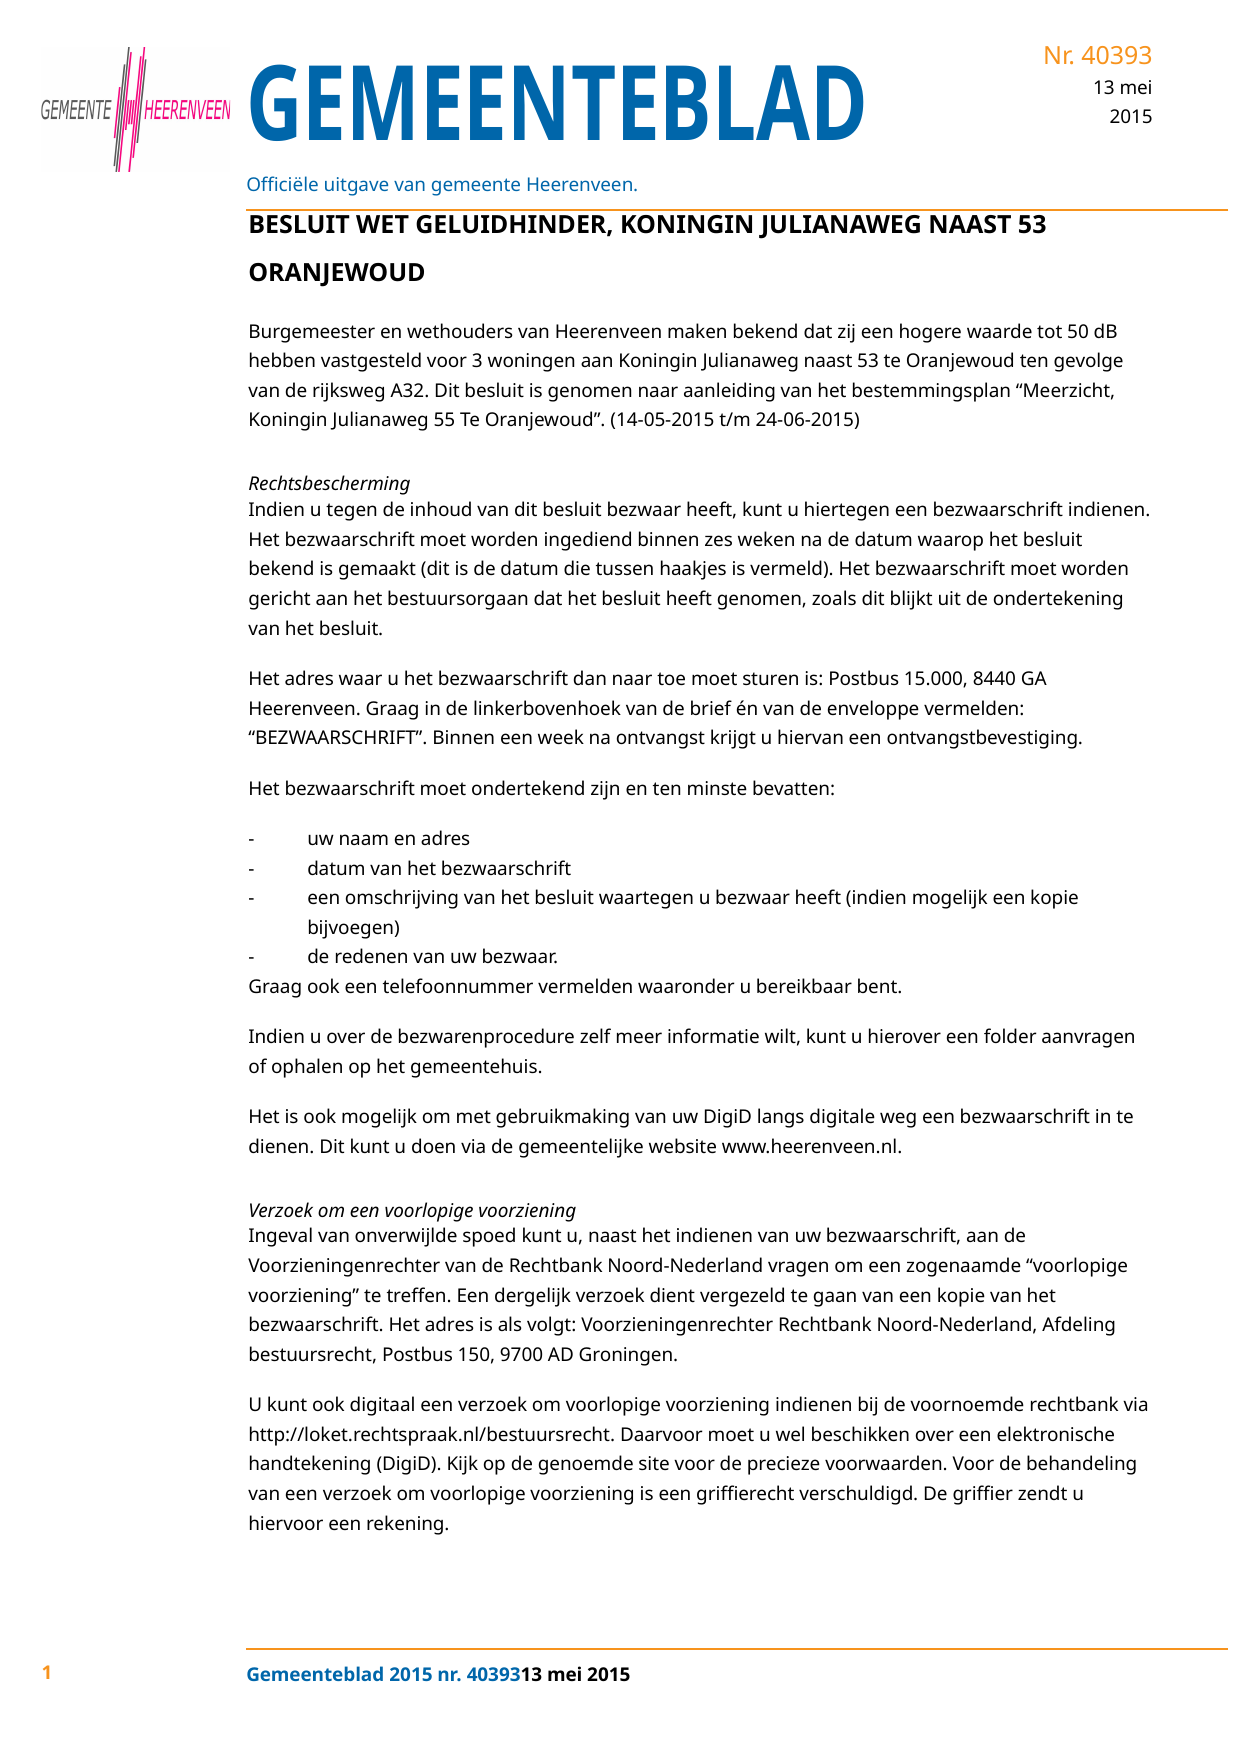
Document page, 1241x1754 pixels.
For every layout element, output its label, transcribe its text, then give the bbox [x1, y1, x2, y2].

list een omschrijving van het besluit waartegen u bezwaar heeft (indien mogelijk een kopie bijvoegen) [248, 884, 1152, 939]
text Indien u tegen de inhoud van dit besluit bezwaar heeft, kunt u hiertegen een bezwaarschrift indienen. Het bezwaarschrift moet worden ingediend binnen zes weken na de datum waarop het besluit bekend is gemaakt (dit is de datum die tussen haakjes is vermeld). Het bezwaarschrift moet worden gericht aan het bestuursorgaan dat het besluit heeft genomen, zoals dit blijkt uit de ondertekening van het besluit. [248, 496, 1152, 640]
list de redenen van uw bezwaar. [248, 943, 1152, 969]
picture [41, 47, 231, 172]
text Ingeval van onverwijlde spoed kunt u, naast het indienen van uw bezwaarschrift, aan de Voorzieningenrechter van de Rechtbank Noord-Nederland vragen om een zogenaamde “voorlopige voorziening” te treffen. Een dergelijk verzoek dient vergezeld te gaan van een kopie van het bezwaarschrift. Het adres is als volgt: Voorzieningenrechter Rechtbank Noord-Nederland, Afdeling bestuursrecht, Postbus 150, 9700 AD Groningen. [248, 1223, 1152, 1367]
text Indien u over de bezwarenprocedure zelf meer informatie wilt, kunt u hierover een folder aanvragen of ophalen op het gemeentehuis. [248, 1023, 1152, 1079]
text BESLUIT WET GELUIDHINDER, KONINGIN JULIANAWEG NAAST 53 ORANJEWOUD [248, 211, 1152, 288]
list datum van het bezwaarschrift [248, 855, 1152, 880]
text Het adres waar u het bezwaarschrift dan naar toe moet sturen is: Postbus 15.000, 8440 GA Heerenveen. Graag in de linkerbovenhoek van de brief én van de enveloppe vermelden: “BEZWAARSCHRIFT”. Binnen een week na ontvangst krijgt u hiervan een ontvangstbevestiging. [248, 665, 1152, 750]
text Het bezwaarschrift moet ondertekend zijn en ten minste bevatten: [248, 775, 1152, 800]
text Burgemeester en wethouders van Heerenveen maken bekend dat zij een hogere waarde tot 50 dB hebben vastgesteld voor 3 woningen aan Koningin Julianaweg naast 53 te Oranjewoud ten gevolge van de rijksweg A32. Dit besluit is genomen naar aanleiding van het bestemmingsplan “Meerzicht, Koningin Julianaweg 55 Te Oranjewoud”. (14-05-2015 t/m 24-06-2015) [248, 318, 1152, 432]
list uw naam en adres [248, 825, 1152, 851]
text Verzoek om een voorlopige voorziening [248, 1197, 1152, 1223]
text Het is ook mogelijk om met gebruikmaking van uw DigiD langs digitale weg een bezwaarschrift in te dienen. Dit kunt u doen via de gemeentelijke website www.heerenveen.nl. [248, 1103, 1152, 1159]
text Rechtsbescherming [248, 471, 1152, 496]
text Graag ook een telefoonnummer vermelden waaronder u bereikbaar bent. [248, 973, 1152, 999]
text U kunt ook digitaal een verzoek om voorlopige voorziening indienen bij de voornoemde rechtbank via http://loket.rechtspraak.nl/bestuursrecht. Daarvoor moet u wel beschikken over een elektronische handtekening (DigiD). Kijk op de genoemde site voor de precieze voorwaarden. Voor de behandeling van een verzoek om voorlopige voorziening is een griffierecht verschuldigd. De griffier zendt u hiervoor een rekening. [248, 1391, 1152, 1536]
